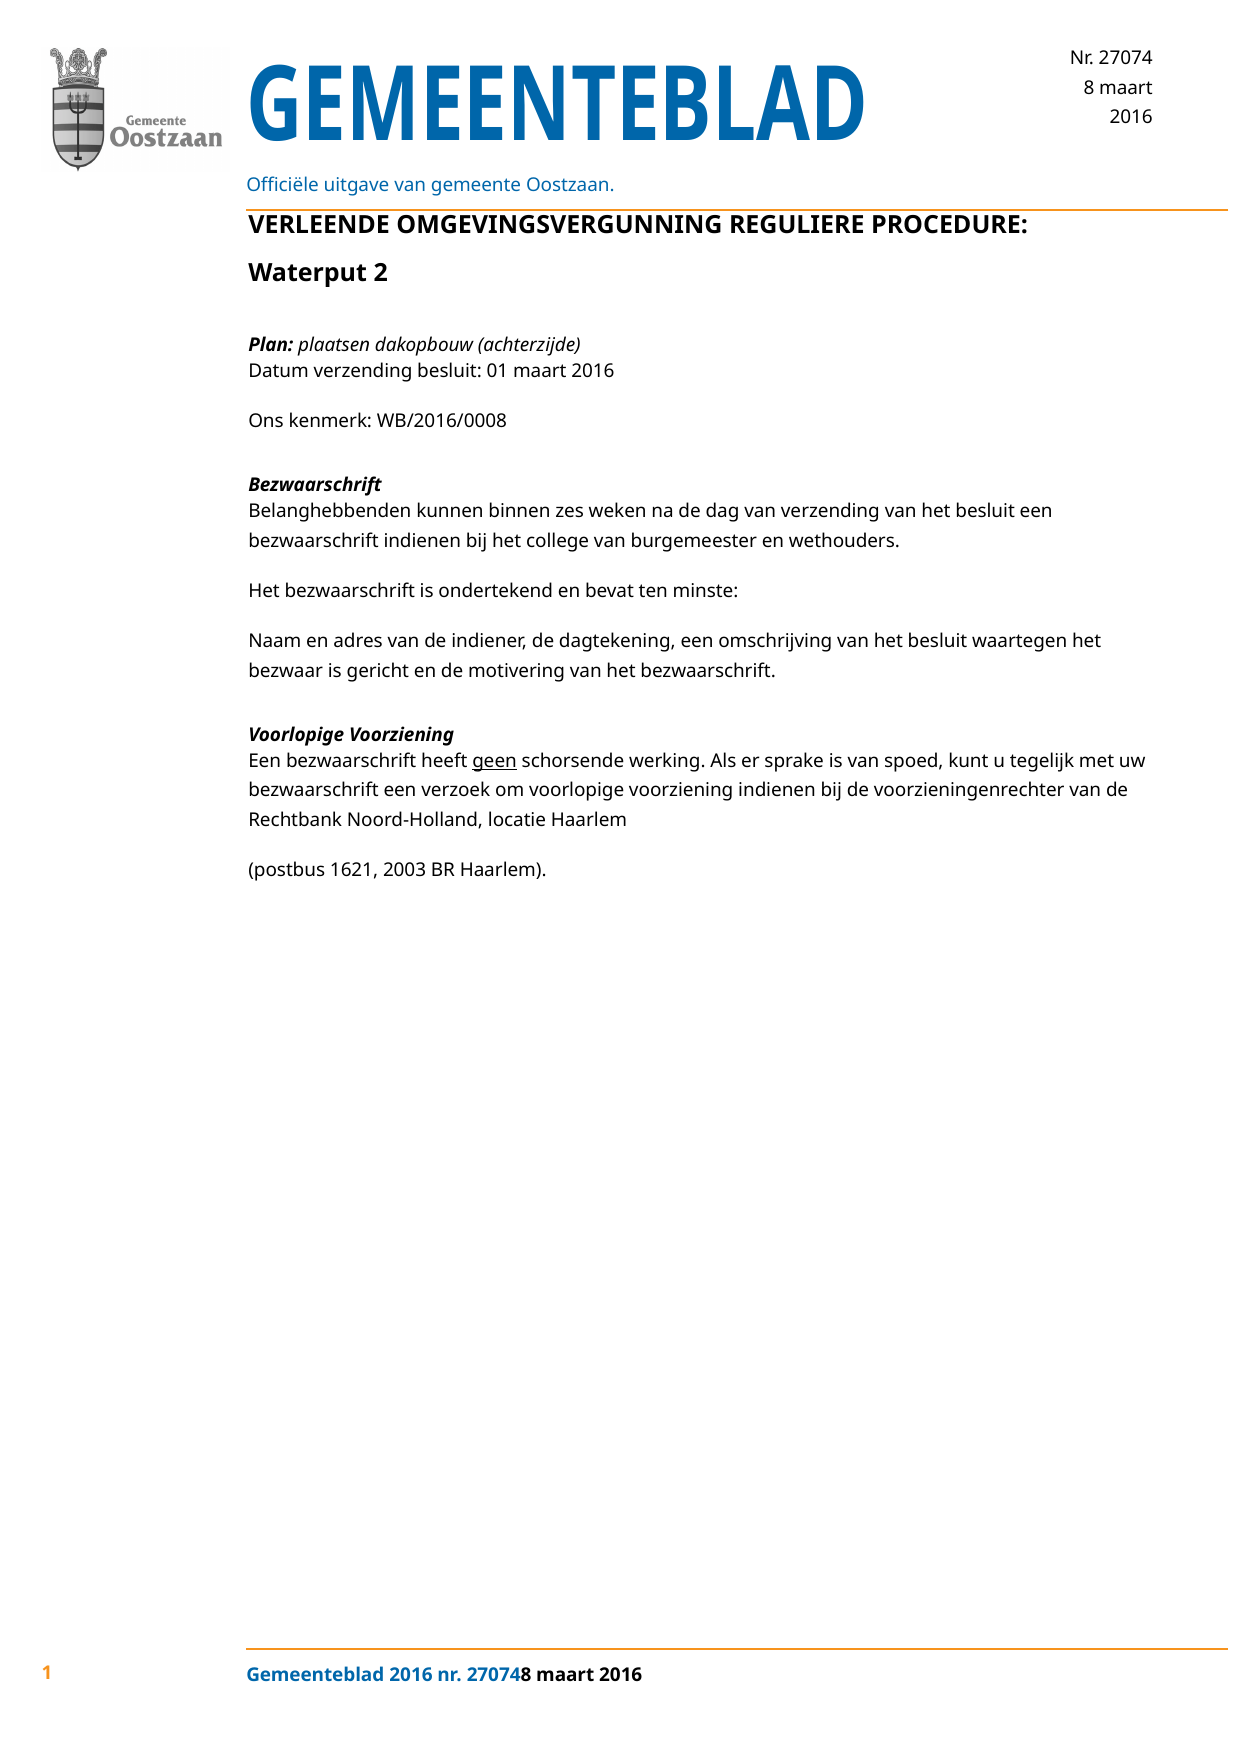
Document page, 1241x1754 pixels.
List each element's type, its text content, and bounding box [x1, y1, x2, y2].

text Voorlopige Voorziening [248, 721, 1152, 747]
text VERLEENDE OMGEVINGSVERGUNNING REGULIERE PROCEDURE: Waterput 2 [248, 211, 1152, 288]
text Plan: plaatsen dakopbouw (achterzijde) [248, 331, 1152, 357]
text Ons kenmerk: WB/2016/0008 [248, 408, 1152, 433]
text Belanghebbenden kunnen binnen zes weken na de dag van verzending van het besluit een bezwaarschrift indienen bij het college van burgemeester en wethouders. [248, 497, 1152, 553]
text Naam en adres van de indiener, de dagtekening, een omschrijving van het besluit waartegen het bezwaar is gericht en de motivering van het bezwaarschrift. [248, 628, 1152, 683]
picture [41, 47, 231, 172]
text Bezwaarschrift [248, 472, 1152, 497]
text Een bezwaarschrift heeft geen schorsende werking. Als er sprake is van spoed, kunt u tegelijk met uw bezwaarschrift een verzoek om voorlopige voorziening indienen bij de voorzieningenrechter van de Rechtbank Noord-Holland, locatie Haarlem [248, 747, 1152, 832]
text Het bezwaarschrift is ondertekend en bevat ten minste: [248, 577, 1152, 603]
text Datum verzending besluit: 01 maart 2016 [248, 357, 1152, 383]
text (postbus 1621, 2003 BR Haarlem). [248, 857, 1152, 882]
